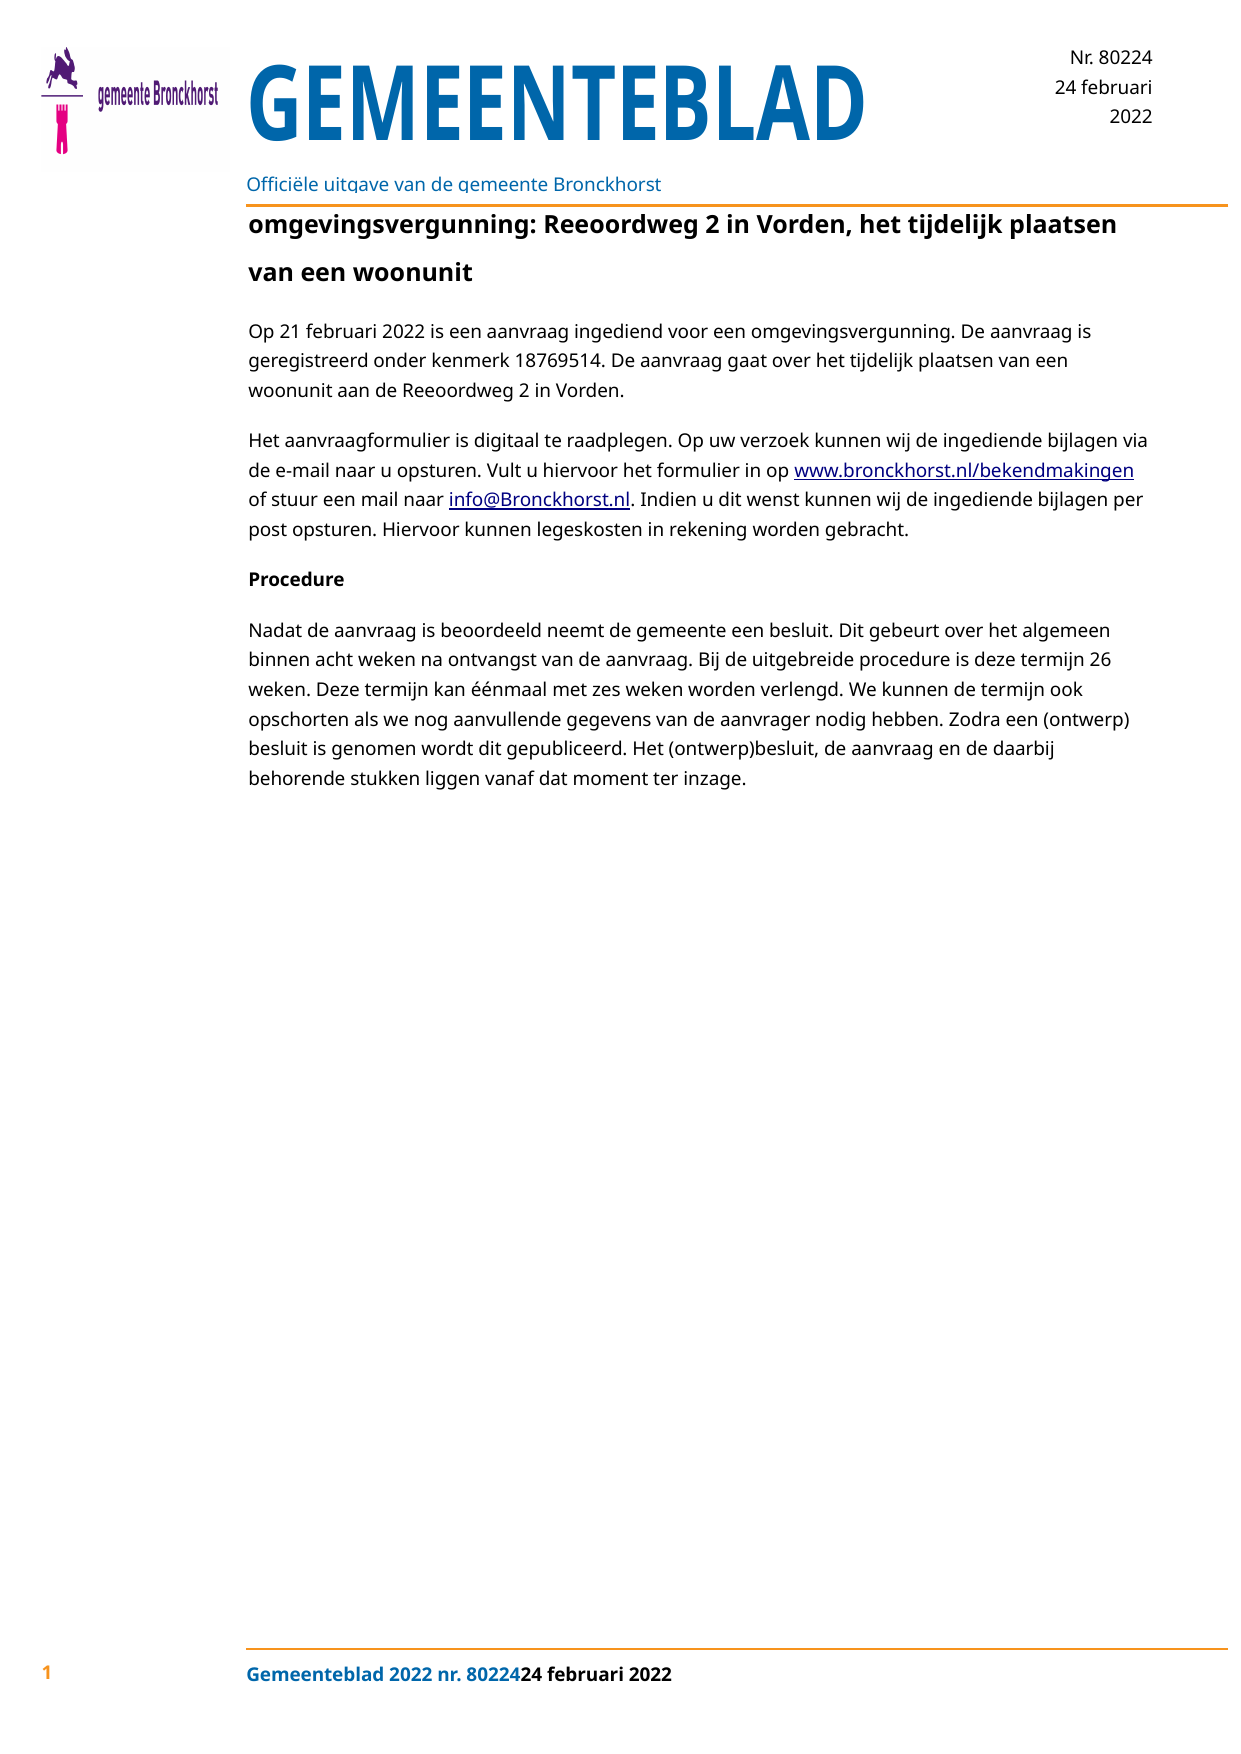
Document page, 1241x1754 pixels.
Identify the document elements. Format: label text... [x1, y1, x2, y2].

picture [41, 47, 231, 172]
text Procedure [248, 567, 1152, 592]
text Het aanvraagformulier is digitaal te raadplegen. Op uw verzoek kunnen wij de ingediende bijlagen via de e-mail naar u opsturen. Vult u hiervoor het formulier in op www.bronckhorst.nl/bekendmakingen of stuur een mail naar info@Bronckhorst.nl. Indien u dit wenst kunnen wij de ingediende bijlagen per post opsturen. Hiervoor kunnen legeskosten in rekening worden gebracht. [248, 427, 1152, 542]
text Nadat de aanvraag is beoordeeld neemt de gemeente een besluit. Dit gebeurt over het algemeen binnen acht weken na ontvangst van de aanvraag. Bij de uitgebreide procedure is deze termijn 26 weken. Deze termijn kan éénmaal met zes weken worden verlengd. We kunnen de termijn ook opschorten als we nog aanvullende gegevens van de aanvrager nodig hebben. Zodra een (ontwerp) besluit is genomen wordt dit gepubliceerd. Het (ontwerp)besluit, de aanvraag en de daarbij behorende stukken liggen vanaf dat moment ter inzage. [248, 617, 1152, 791]
text Op 21 februari 2022 is een aanvraag ingediend voor een omgevingsvergunning. De aanvraag is geregistreerd onder kenmerk 18769514. De aanvraag gaat over het tijdelijk plaatsen van een woonunit aan de Reeoordweg 2 in Vorden. [248, 318, 1152, 403]
text omgevingsvergunning: Reeoordweg 2 in Vorden, het tijdelijk plaatsen van een woonunit [248, 207, 1152, 288]
